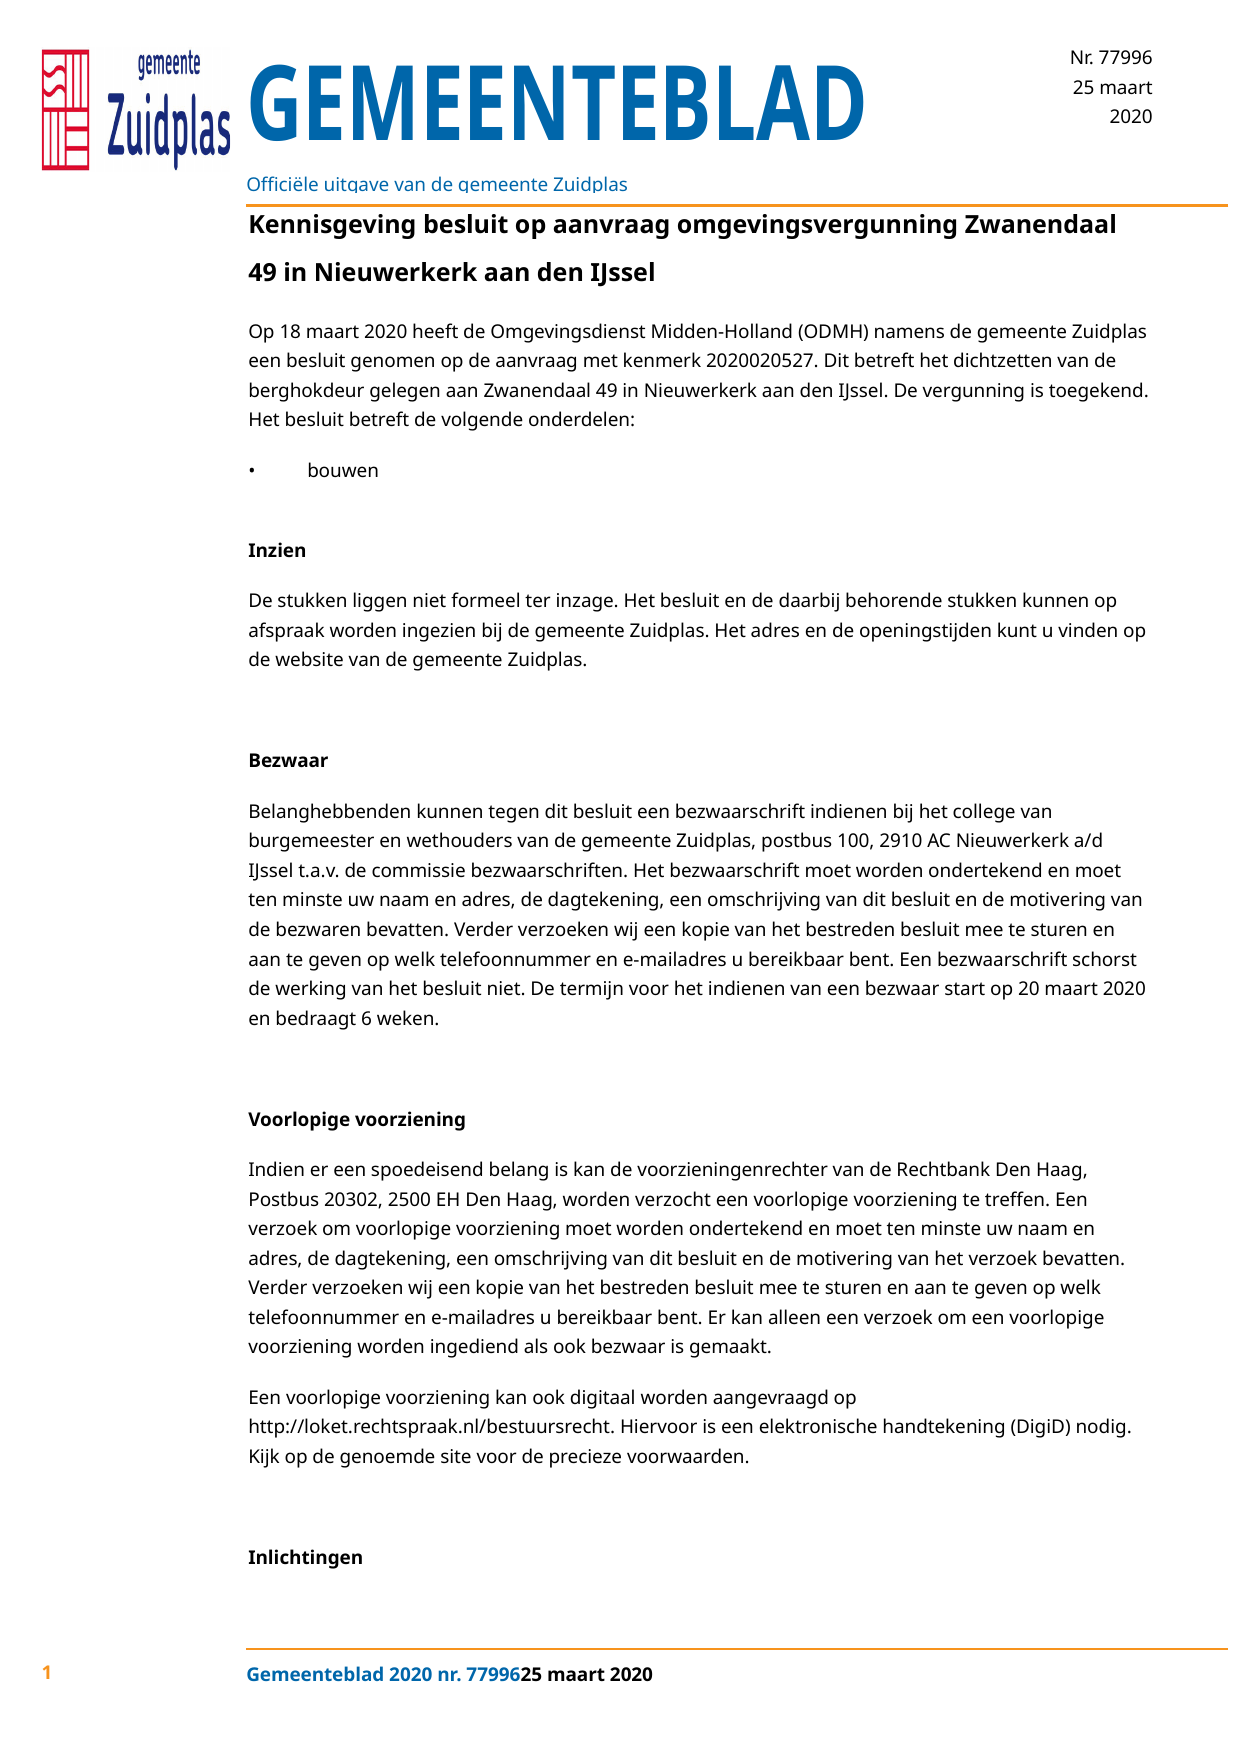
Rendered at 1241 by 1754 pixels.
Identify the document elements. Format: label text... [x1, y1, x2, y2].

text De stukken liggen niet formeel ter inzage. Het besluit en de daarbij behorende stukken kunnen op afspraak worden ingezien bij de gemeente Zuidplas. Het adres en de openingstijden kunt u vinden op de website van de gemeente Zuidplas. [248, 587, 1152, 672]
text Belanghebbenden kunnen tegen dit besluit een bezwaarschrift indienen bij het college van burgemeester en wethouders van de gemeente Zuidplas, postbus 100, 2910 AC Nieuwerkerk a/d IJssel t.a.v. de commissie bezwaarschriften. Het bezwaarschrift moet worden ondertekend en moet ten minste uw naam en adres, de dagtekening, een omschrijving van dit besluit en de motivering van de bezwaren bevatten. Verder verzoeken wij een kopie van het bestreden besluit mee te sturen en aan te geven op welk telefoonnummer en e-mailadres u bereikbaar bent. Een bezwaarschrift schorst de werking van het besluit niet. De termijn voor het indienen van een bezwaar start op 20 maart 2020 en bedraagt 6 weken. [248, 798, 1152, 1031]
text Bezwaar [248, 747, 1152, 773]
text Op 18 maart 2020 heeft de Omgevingsdienst Midden-Holland (ODMH) namens de gemeente Zuidplas een besluit genomen op de aanvraag met kenmerk 2020020527. Dit betreft het dichtzetten van de berghokdeur gelegen aan Zwanendaal 49 in Nieuwerkerk aan den IJssel. De vergunning is toegekend. Het besluit betreft de volgende onderdelen: [248, 318, 1152, 432]
picture [41, 47, 231, 172]
list bouwen [248, 457, 1152, 483]
text Inzien [248, 537, 1152, 563]
text Een voorlopige voorziening kan ook digitaal worden aangevraagd op http://loket.rechtspraak.nl/bestuursrecht. Hiervoor is een elektronische handtekening (DigiD) nodig. Kijk op de genoemde site voor de precieze voorwaarden. [248, 1384, 1152, 1469]
text Voorlopige voorziening [248, 1106, 1152, 1132]
text Inlichtingen [248, 1544, 1152, 1570]
text Kennisgeving besluit op aanvraag omgevingsvergunning Zwanendaal 49 in Nieuwerkerk aan den IJssel [248, 207, 1152, 288]
text Indien er een spoedeisend belang is kan de voorzieningenrechter van de Rechtbank Den Haag, Postbus 20302, 2500 EH Den Haag, worden verzocht een voorlopige voorziening te treffen. Een verzoek om voorlopige voorziening moet worden ondertekend en moet ten minste uw naam en adres, de dagtekening, een omschrijving van dit besluit en de motivering van het verzoek bevatten. Verder verzoeken wij een kopie van het bestreden besluit mee te sturen en aan te geven op welk telefoonnummer en e-mailadres u bereikbaar bent. Er kan alleen een verzoek om een voorlopige voorziening worden ingediend als ook bezwaar is gemaakt. [248, 1156, 1152, 1359]
